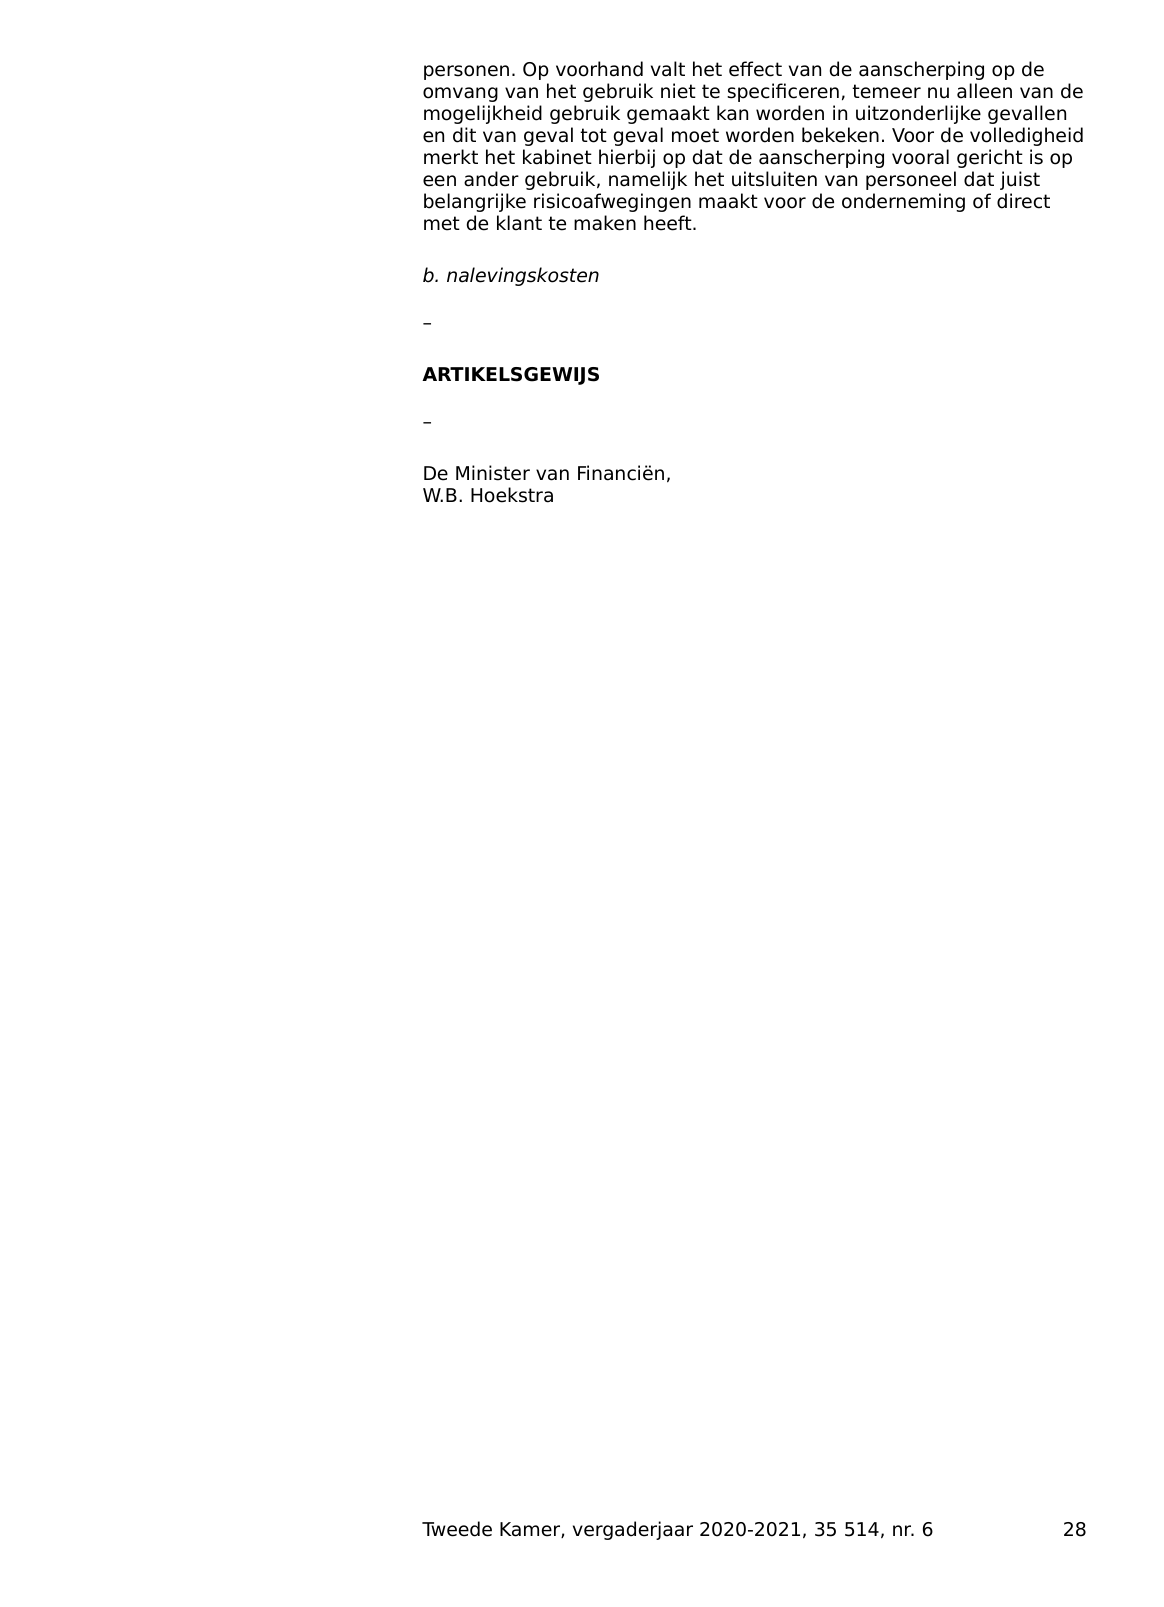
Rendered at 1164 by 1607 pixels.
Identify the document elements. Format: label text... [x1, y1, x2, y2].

text – [422, 411, 1087, 433]
text De Minister van Financiën, W.B. Hoekstra [422, 463, 1087, 507]
subtitle b. nalevingskosten [422, 265, 1087, 287]
text – [422, 312, 1087, 334]
text personen. Op voorhand valt het effect van de aanscherping op de omvang van het gebruik niet te specificeren, temeer nu alleen van de mogelijkheid gebruik gemaakt kan worden in uitzonderlijke gevallen en dit van geval tot geval moet worden bekeken. Voor de volledigheid merkt het kabinet hierbij op dat de aanscherping vooral gericht is op een ander gebruik, namelijk het uitsluiten van personeel dat juist belangrijke risicoafwegingen maakt voor de onderneming of direct met de klant te maken heeft. [422, 59, 1087, 235]
subtitle ARTIKELSGEWIJS [422, 364, 1087, 386]
